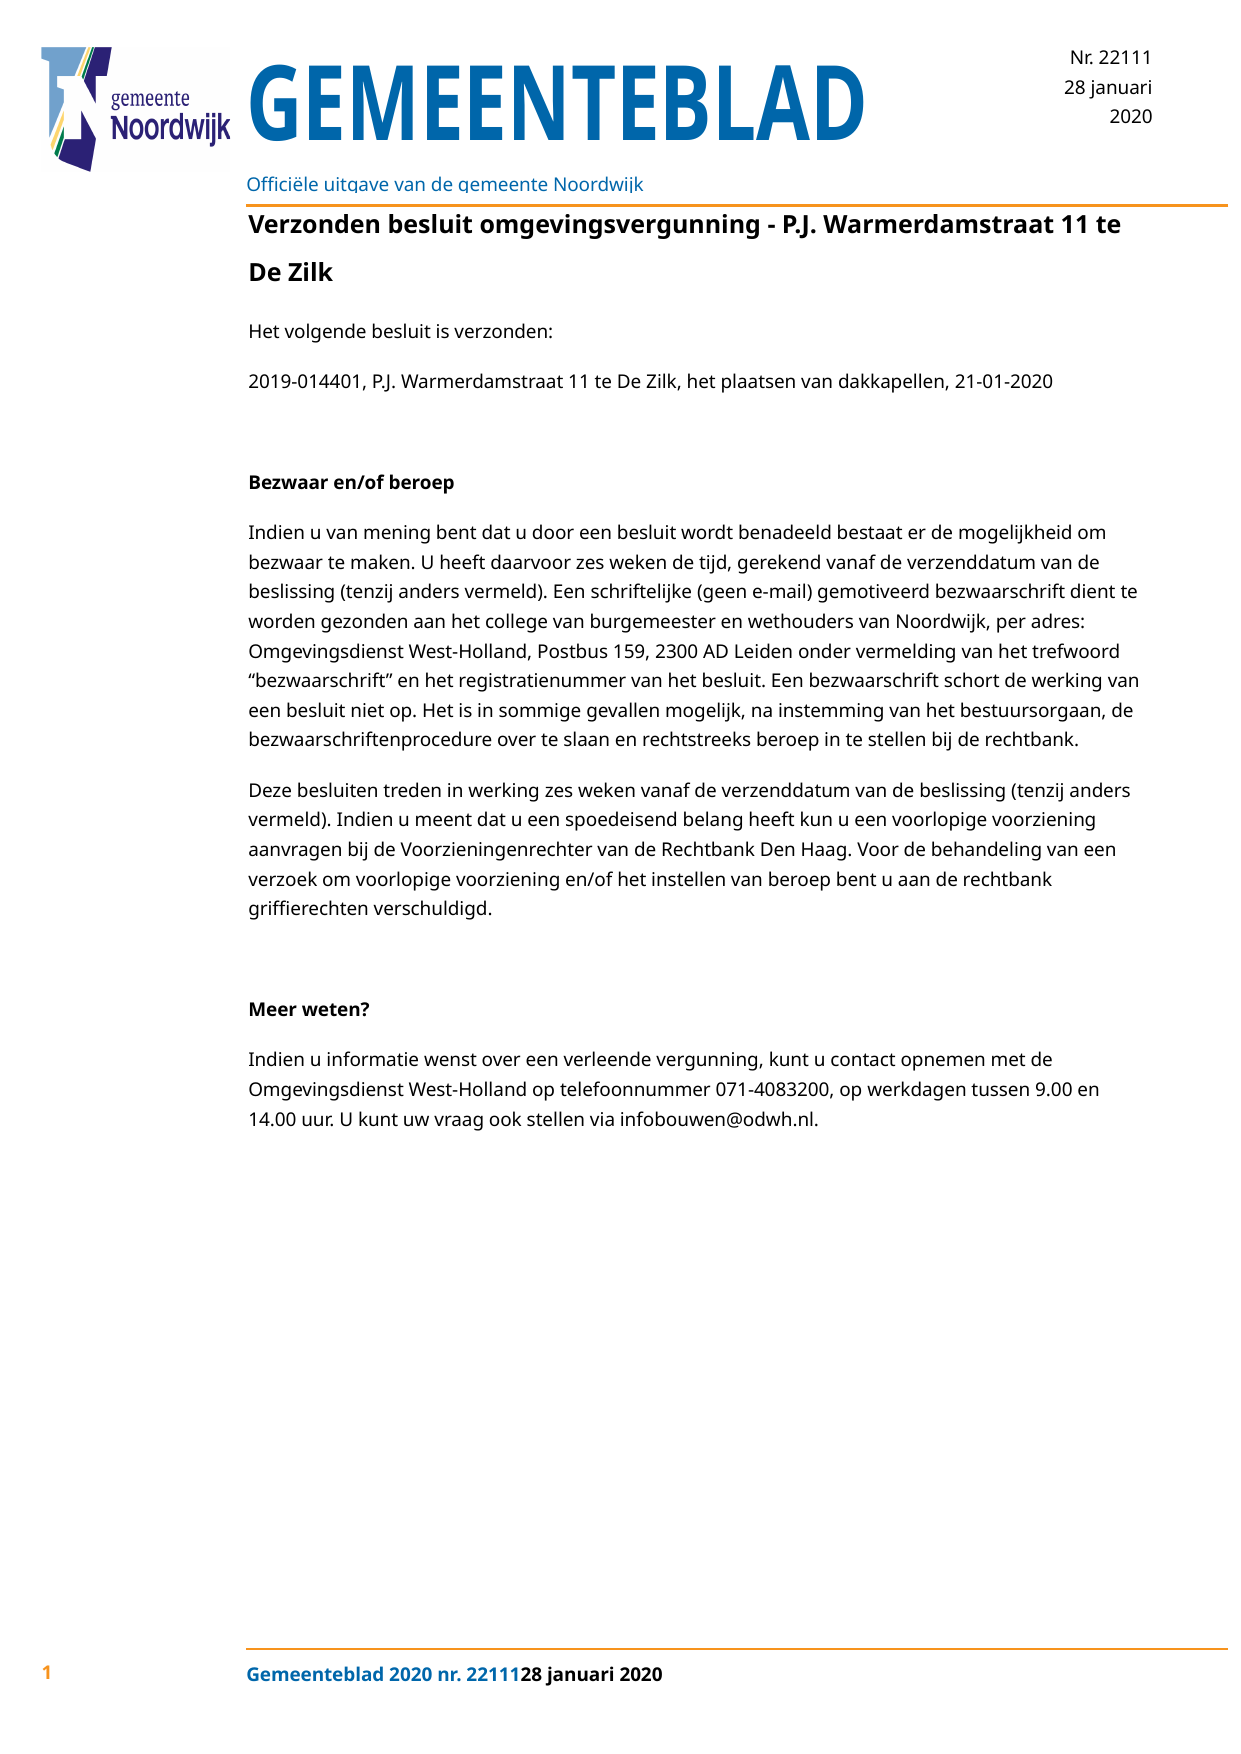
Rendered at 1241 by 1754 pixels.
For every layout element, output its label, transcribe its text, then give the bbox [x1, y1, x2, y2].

text Het volgende besluit is verzonden: [248, 318, 1152, 344]
text Meer weten? [248, 996, 1152, 1022]
text Bezwaar en/of beroep [248, 469, 1152, 495]
picture [41, 47, 231, 172]
text Indien u van mening bent dat u door een besluit wordt benadeeld bestaat er de mogelijkheid om bezwaar te maken. U heeft daarvoor zes weken de tijd, gerekend vanaf de verzenddatum van de beslissing (tenzij anders vermeld). Een schriftelijke (geen e-mail) gemotiveerd bezwaarschrift dient te worden gezonden aan het college van burgemeester en wethouders van Noordwijk, per adres: Omgevingsdienst West-Holland, Postbus 159, 2300 AD Leiden onder vermelding van het trefwoord “bezwaarschrift” en het registratienummer van het besluit. Een bezwaarschrift schort de werking van een besluit niet op. Het is in sommige gevallen mogelijk, na instemming van het bestuursorgaan, de bezwaarschriftenprocedure over te slaan en rechtstreeks beroep in te stellen bij de rechtbank. [248, 519, 1152, 752]
text Verzonden besluit omgevingsvergunning - P.J. Warmerdamstraat 11 te De Zilk [248, 207, 1152, 288]
text Deze besluiten treden in werking zes weken vanaf de verzenddatum van de beslissing (tenzij anders vermeld). Indien u meent dat u een spoedeisend belang heeft kun u een voorlopige voorziening aanvragen bij de Voorzieningenrechter van de Rechtbank Den Haag. Voor de behandeling van een verzoek om voorlopige voorziening en/of het instellen van beroep bent u aan de rechtbank griffierechten verschuldigd. [248, 777, 1152, 921]
text 2019-014401, P.J. Warmerdamstraat 11 te De Zilk, het plaatsen van dakkapellen, 21-01-2020 [248, 368, 1152, 394]
text Indien u informatie wenst over een verleende vergunning, kunt u contact opnemen met de Omgevingsdienst West-Holland op telefoonnummer 071-4083200, op werkdagen tussen 9.00 en 14.00 uur. U kunt uw vraag ook stellen via infobouwen@odwh.nl. [248, 1047, 1152, 1132]
